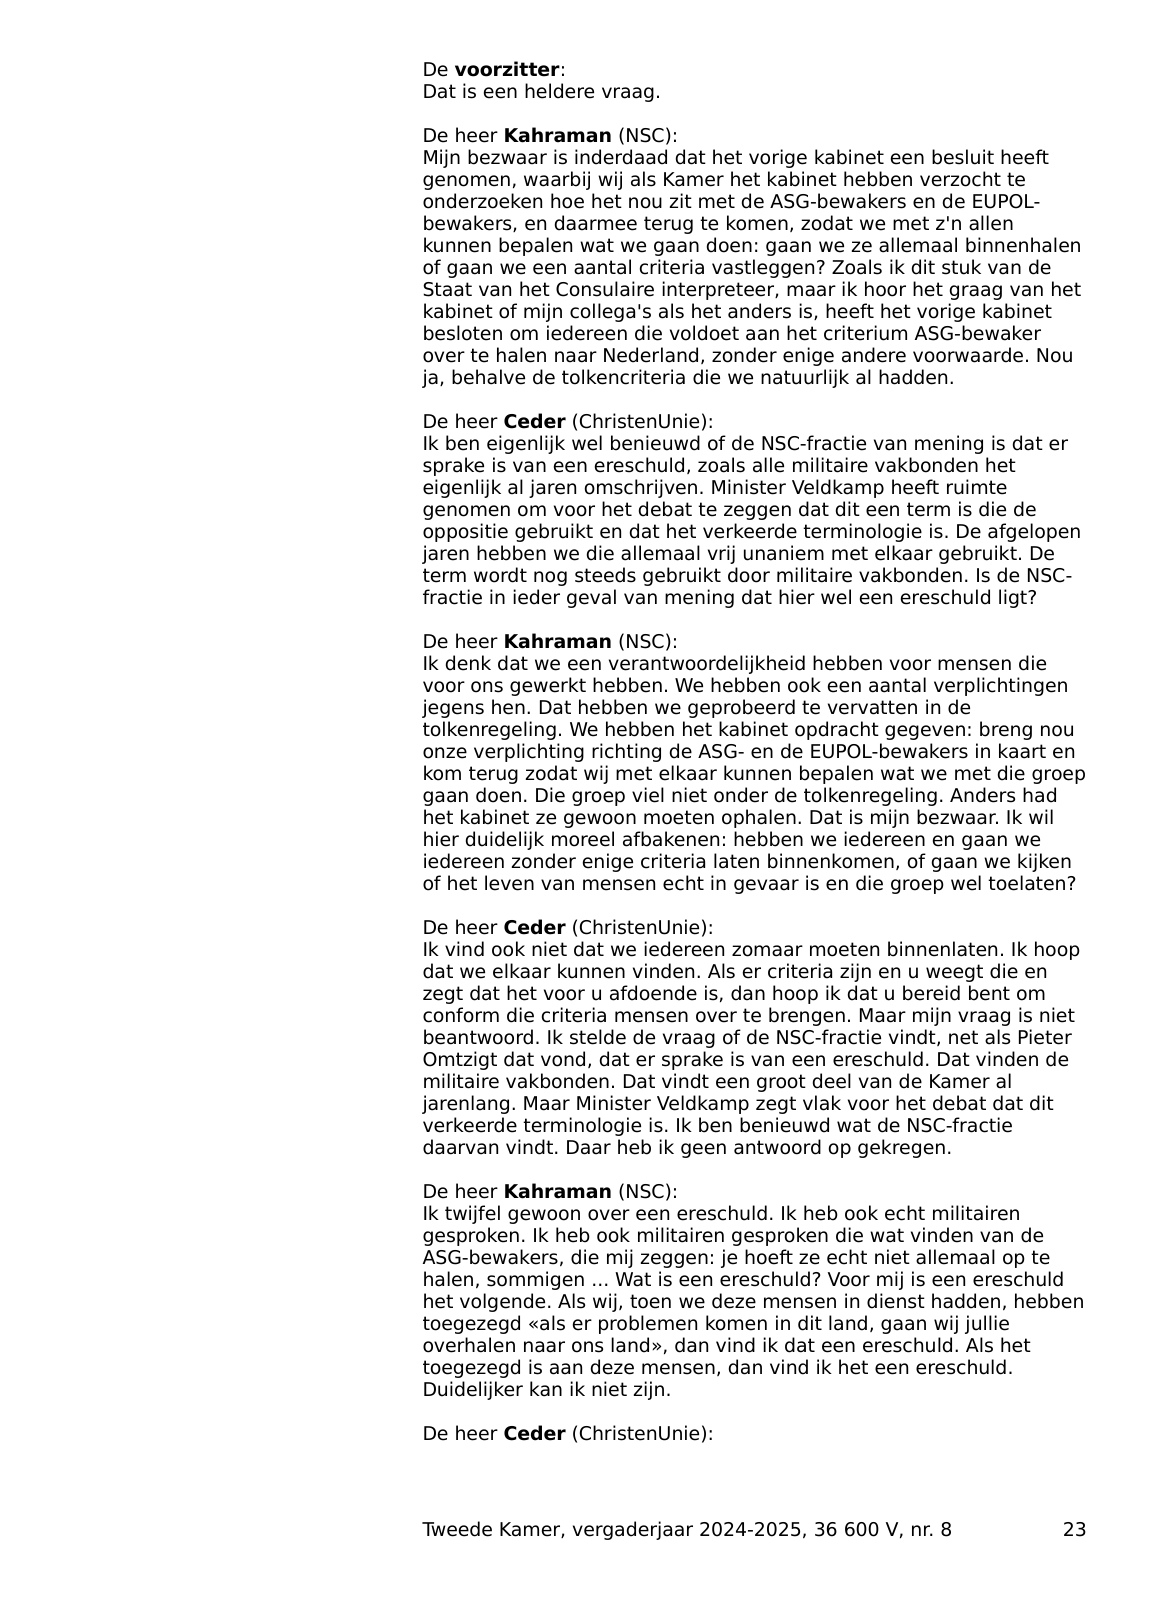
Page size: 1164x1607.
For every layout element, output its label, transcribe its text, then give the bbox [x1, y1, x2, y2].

text De heer Kahraman (NSC): [422, 631, 1087, 653]
text De heer Kahraman (NSC): [422, 1181, 1087, 1203]
text Dat is een heldere vraag. [422, 81, 1087, 103]
text De voorzitter: [422, 59, 1087, 81]
text Ik vind ook niet dat we iedereen zomaar moeten binnenlaten. Ik hoop dat we elkaar kunnen vinden. Als er criteria zijn en u weegt die en zegt dat het voor u afdoende is, dan hoop ik dat u bereid bent om conform die criteria mensen over te brengen. Maar mijn vraag is niet beantwoord. Ik stelde de vraag of de NSC-fractie vindt, net als Pieter Omtzigt dat vond, dat er sprake is van een ereschuld. Dat vinden de militaire vakbonden. Dat vindt een groot deel van de Kamer al jarenlang. Maar Minister Veldkamp zegt vlak voor het debat dat dit verkeerde terminologie is. Ik ben benieuwd wat de NSC-fractie daarvan vindt. Daar heb ik geen antwoord op gekregen. [422, 939, 1087, 1159]
text De heer Ceder (ChristenUnie): [422, 917, 1087, 939]
text Ik twijfel gewoon over een ereschuld. Ik heb ook echt militairen gesproken. Ik heb ook militairen gesproken die wat vinden van de ASG-bewakers, die mij zeggen: je hoeft ze echt niet allemaal op te halen, sommigen ... Wat is een ereschuld? Voor mij is een ereschuld het volgende. Als wij, toen we deze mensen in dienst hadden, hebben toegezegd «als er problemen komen in dit land, gaan wij jullie overhalen naar ons land», dan vind ik dat een ereschuld. Als het toegezegd is aan deze mensen, dan vind ik het een ereschuld. Duidelijker kan ik niet zijn. [422, 1203, 1087, 1401]
text De heer Ceder (ChristenUnie): [422, 411, 1087, 433]
text De heer Ceder (ChristenUnie): [422, 1423, 1087, 1445]
text Ik denk dat we een verantwoordelijkheid hebben voor mensen die voor ons gewerkt hebben. We hebben ook een aantal verplichtingen jegens hen. Dat hebben we geprobeerd te vervatten in de tolkenregeling. We hebben het kabinet opdracht gegeven: breng nou onze verplichting richting de ASG- en de EUPOL-bewakers in kaart en kom terug zodat wij met elkaar kunnen bepalen wat we met die groep gaan doen. Die groep viel niet onder de tolkenregeling. Anders had het kabinet ze gewoon moeten ophalen. Dat is mijn bezwaar. Ik wil hier duidelijk moreel afbakenen: hebben we iedereen en gaan we iedereen zonder enige criteria laten binnenkomen, of gaan we kijken of het leven van mensen echt in gevaar is en die groep wel toelaten? [422, 653, 1087, 895]
text Ik ben eigenlijk wel benieuwd of de NSC-fractie van mening is dat er sprake is van een ereschuld, zoals alle militaire vakbonden het eigenlijk al jaren omschrijven. Minister Veldkamp heeft ruimte genomen om voor het debat te zeggen dat dit een term is die de oppositie gebruikt en dat het verkeerde terminologie is. De afgelopen jaren hebben we die allemaal vrij unaniem met elkaar gebruikt. De term wordt nog steeds gebruikt door militaire vakbonden. Is de NSC-fractie in ieder geval van mening dat hier wel een ereschuld ligt? [422, 433, 1087, 609]
text De heer Kahraman (NSC): [422, 125, 1087, 147]
text Mijn bezwaar is inderdaad dat het vorige kabinet een besluit heeft genomen, waarbij wij als Kamer het kabinet hebben verzocht te onderzoeken hoe het nou zit met de ASG-bewakers en de EUPOL-bewakers, en daarmee terug te komen, zodat we met z'n allen kunnen bepalen wat we gaan doen: gaan we ze allemaal binnenhalen of gaan we een aantal criteria vastleggen? Zoals ik dit stuk van de Staat van het Consulaire interpreteer, maar ik hoor het graag van het kabinet of mijn collega's als het anders is, heeft het vorige kabinet besloten om iedereen die voldoet aan het criterium ASG-bewaker over te halen naar Nederland, zonder enige andere voorwaarde. Nou ja, behalve de tolkencriteria die we natuurlijk al hadden. [422, 147, 1087, 389]
